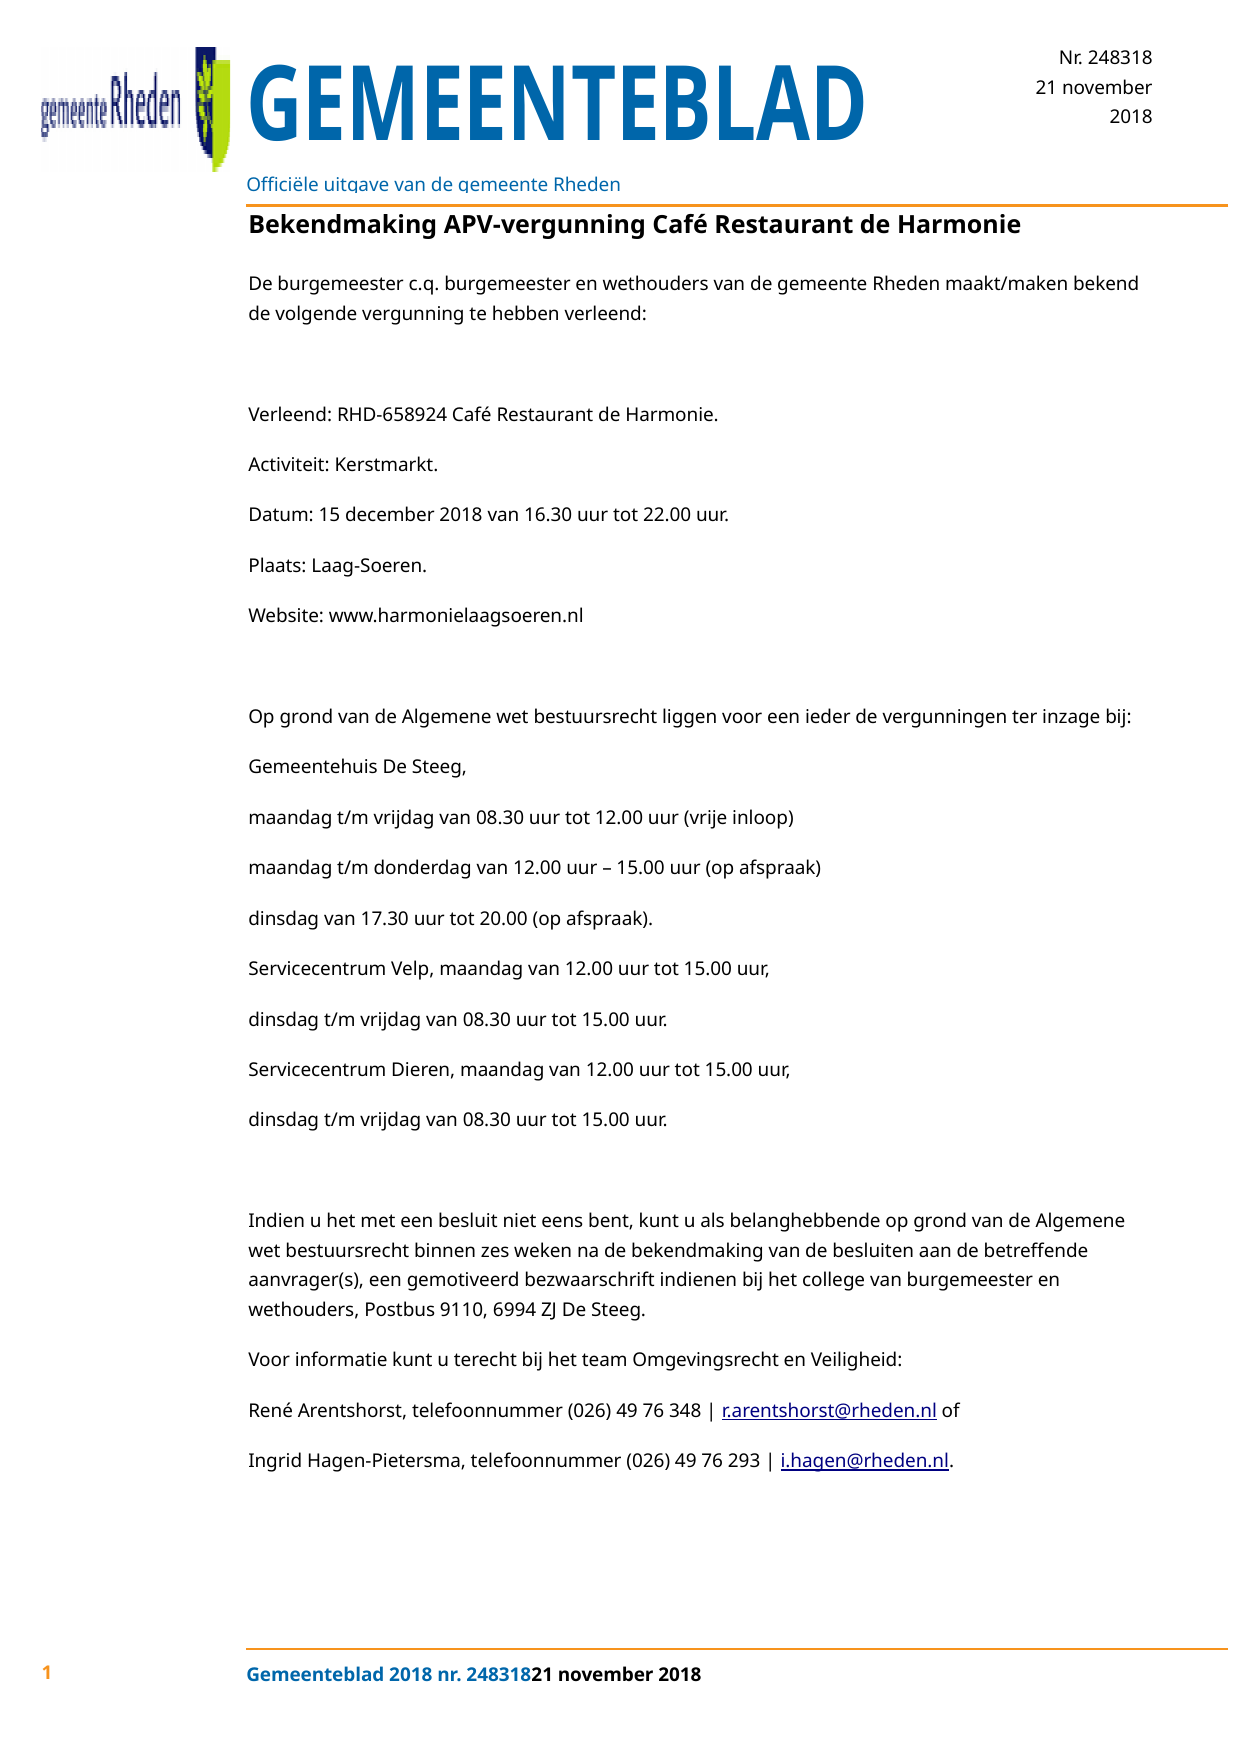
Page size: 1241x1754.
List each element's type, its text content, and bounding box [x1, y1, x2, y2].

text Op grond van de Algemene wet bestuursrecht liggen voor een ieder de vergunningen ter inzage bij: [248, 703, 1152, 729]
text Plaats: Laag-Soeren. [248, 552, 1152, 578]
text René Arentshorst, telefoonnummer (026) 49 76 348 | r.arentshorst@rheden.nl of [248, 1397, 1152, 1423]
text dinsdag t/m vrijdag van 08.30 uur tot 15.00 uur. [248, 1107, 1152, 1132]
text De burgemeester c.q. burgemeester en wethouders van de gemeente Rheden maakt/maken bekend de volgende vergunning te hebben verleend: [248, 270, 1152, 326]
text Bekendmaking APV-vergunning Café Restaurant de Harmonie [248, 207, 1152, 241]
text Gemeentehuis De Steeg, [248, 754, 1152, 779]
text Indien u het met een besluit niet eens bent, kunt u als belanghebbende op grond van de Algemene wet bestuursrecht binnen zes weken na de bekendmaking van de besluiten aan de betreffende aanvrager(s), een gemotiveerd bezwaarschrift indienen bij het college van burgemeester en wethouders, Postbus 9110, 6994 ZJ De Steeg. [248, 1207, 1152, 1322]
text maandag t/m donderdag van 12.00 uur – 15.00 uur (op afspraak) [248, 854, 1152, 880]
text Website: www.harmonielaagsoeren.nl [248, 602, 1152, 628]
text Servicecentrum Velp, maandag van 12.00 uur tot 15.00 uur, [248, 955, 1152, 981]
text Verleend: RHD-658924 Café Restaurant de Harmonie. [248, 401, 1152, 426]
text Voor informatie kunt u terecht bij het team Omgevingsrecht en Veiligheid: [248, 1347, 1152, 1372]
text Activiteit: Kerstmarkt. [248, 451, 1152, 477]
text dinsdag van 17.30 uur tot 20.00 (op afspraak). [248, 905, 1152, 931]
text dinsdag t/m vrijdag van 08.30 uur tot 15.00 uur. [248, 1006, 1152, 1031]
picture [41, 47, 231, 172]
text Datum: 15 december 2018 van 16.30 uur tot 22.00 uur. [248, 502, 1152, 527]
text Ingrid Hagen-Pietersma, telefoonnummer (026) 49 76 293 | i.hagen@rheden.nl. [248, 1447, 1152, 1473]
text Servicecentrum Dieren, maandag van 12.00 uur tot 15.00 uur, [248, 1056, 1152, 1082]
text maandag t/m vrijdag van 08.30 uur tot 12.00 uur (vrije inloop) [248, 804, 1152, 830]
